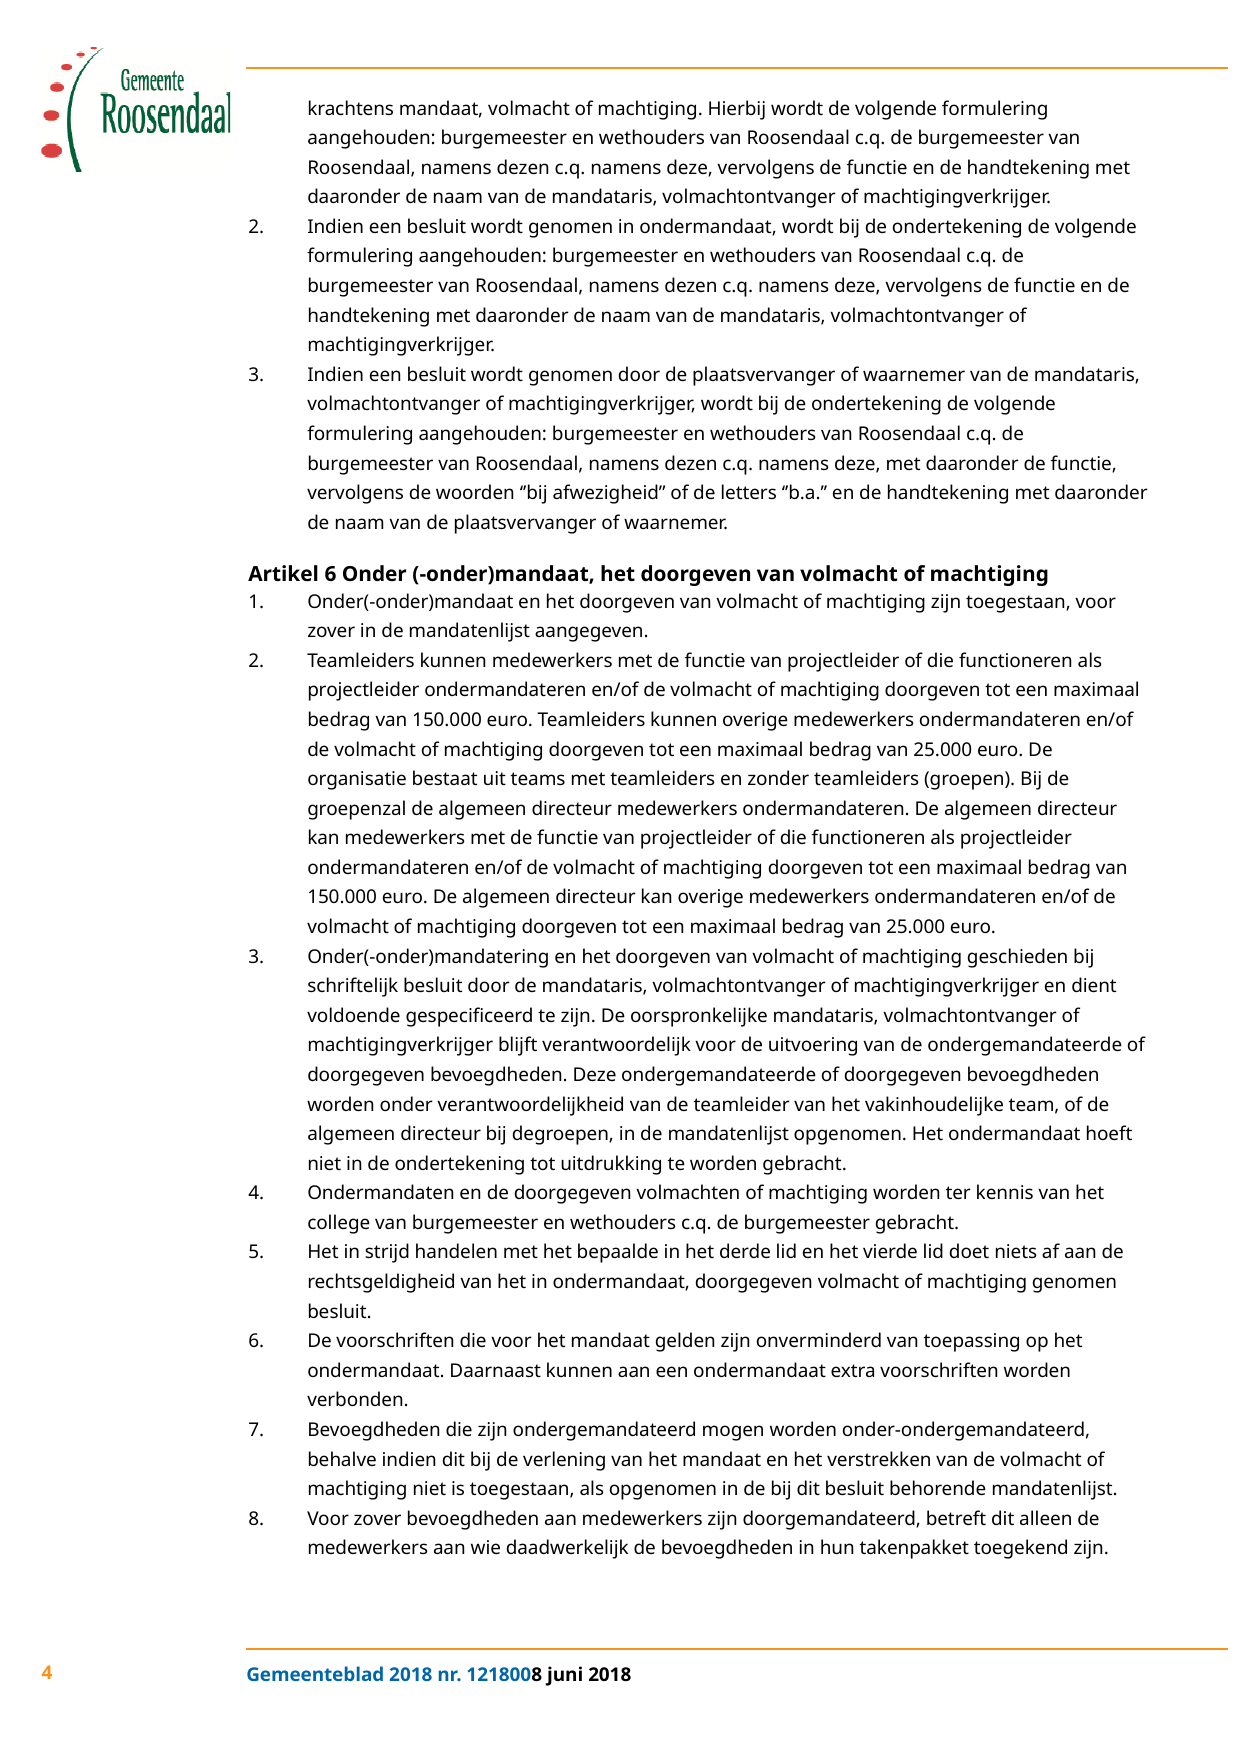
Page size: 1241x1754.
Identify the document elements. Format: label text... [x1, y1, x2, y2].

list Ondermandaten en de doorgegeven volmachten of machtiging worden ter kennis van het college van burgemeester en wethouders c.q. de burgemeester gebracht. [248, 1179, 1152, 1235]
text Artikel 6 Onder (-onder)mandaat, het doorgeven van volmacht of machtiging [248, 559, 1152, 588]
list Onder(-onder)mandaat en het doorgeven van volmacht of machtiging zijn toegestaan, voor zover in de mandatenlijst aangegeven. [248, 588, 1152, 643]
list Het in strijd handelen met het bepaalde in het derde lid en het vierde lid doet niets af aan de rechtsgeldigheid van het in ondermandaat, doorgegeven volmacht of machtiging genomen besluit. [248, 1239, 1152, 1323]
list Onder(-onder)mandatering en het doorgeven van volmacht of machtiging geschieden bij schriftelijk besluit door de mandataris, volmachtontvanger of machtigingverkrijger en dient voldoende gespecificeerd te zijn. De oorspronkelijke mandataris, volmachtontvanger of machtigingverkrijger blijft verantwoordelijk voor de uitvoering van de ondergemandateerde of doorgegeven bevoegdheden. Deze ondergemandateerde of doorgegeven bevoegdheden worden onder verantwoordelijkheid van de teamleider van het vakinhoudelijke team, of de algemeen directeur bij degroepen, in de mandatenlijst opgenomen. Het ondermandaat hoeft niet in de ondertekening tot uitdrukking te worden gebracht. [248, 943, 1152, 1176]
list Bevoegdheden die zijn ondergemandateerd mogen worden onder-ondergemandateerd, behalve indien dit bij de verlening van het mandaat en het verstrekken van de volmacht of machtiging niet is toegestaan, als opgenomen in de bij dit besluit behorende mandatenlijst. [248, 1416, 1152, 1501]
list De voorschriften die voor het mandaat gelden zijn onverminderd van toepassing op het ondermandaat. Daarnaast kunnen aan een ondermandaat extra voorschriften worden verbonden. [248, 1327, 1152, 1412]
list krachtens mandaat, volmacht of machtiging. Hierbij wordt de volgende formulering aangehouden: burgemeester en wethouders van Roosendaal c.q. de burgemeester van Roosendaal, namens dezen c.q. namens deze, vervolgens de functie en de handtekening met daaronder de naam van de mandataris, volmachtontvanger of machtigingverkrijger. [248, 95, 1152, 209]
list Voor zover bevoegdheden aan medewerkers zijn doorgemandateerd, betreft dit alleen de medewerkers aan wie daadwerkelijk de bevoegdheden in hun takenpakket toegekend zijn. [248, 1505, 1152, 1560]
picture [41, 47, 231, 172]
list Indien een besluit wordt genomen door de plaatsvervanger of waarnemer van de mandataris, volmachtontvanger of machtigingverkrijger, wordt bij de ondertekening de volgende formulering aangehouden: burgemeester en wethouders van Roosendaal c.q. de burgemeester van Roosendaal, namens dezen c.q. namens deze, met daaronder de functie, vervolgens de woorden ‘’bij afwezigheid’’ of de letters ‘’b.a.’’ en de handtekening met daaronder de naam van de plaatsvervanger of waarnemer. [248, 361, 1152, 535]
list Teamleiders kunnen medewerkers met de functie van projectleider of die functioneren als projectleider ondermandateren en/of de volmacht of machtiging doorgeven tot een maximaal bedrag van 150.000 euro. Teamleiders kunnen overige medewerkers ondermandateren en/of de volmacht of machtiging doorgeven tot een maximaal bedrag van 25.000 euro. De organisatie bestaat uit teams met teamleiders en zonder teamleiders (groepen). Bij de groepenzal de algemeen directeur medewerkers ondermandateren. De algemeen directeur kan medewerkers met de functie van projectleider of die functioneren als projectleider ondermandateren en/of de volmacht of machtiging doorgeven tot een maximaal bedrag van 150.000 euro. De algemeen directeur kan overige medewerkers ondermandateren en/of de volmacht of machtiging doorgeven tot een maximaal bedrag van 25.000 euro. [248, 647, 1152, 939]
list Indien een besluit wordt genomen in ondermandaat, wordt bij de ondertekening de volgende formulering aangehouden: burgemeester en wethouders van Roosendaal c.q. de burgemeester van Roosendaal, namens dezen c.q. namens deze, vervolgens de functie en de handtekening met daaronder de naam van de mandataris, volmachtontvanger of machtigingverkrijger. [248, 213, 1152, 357]
